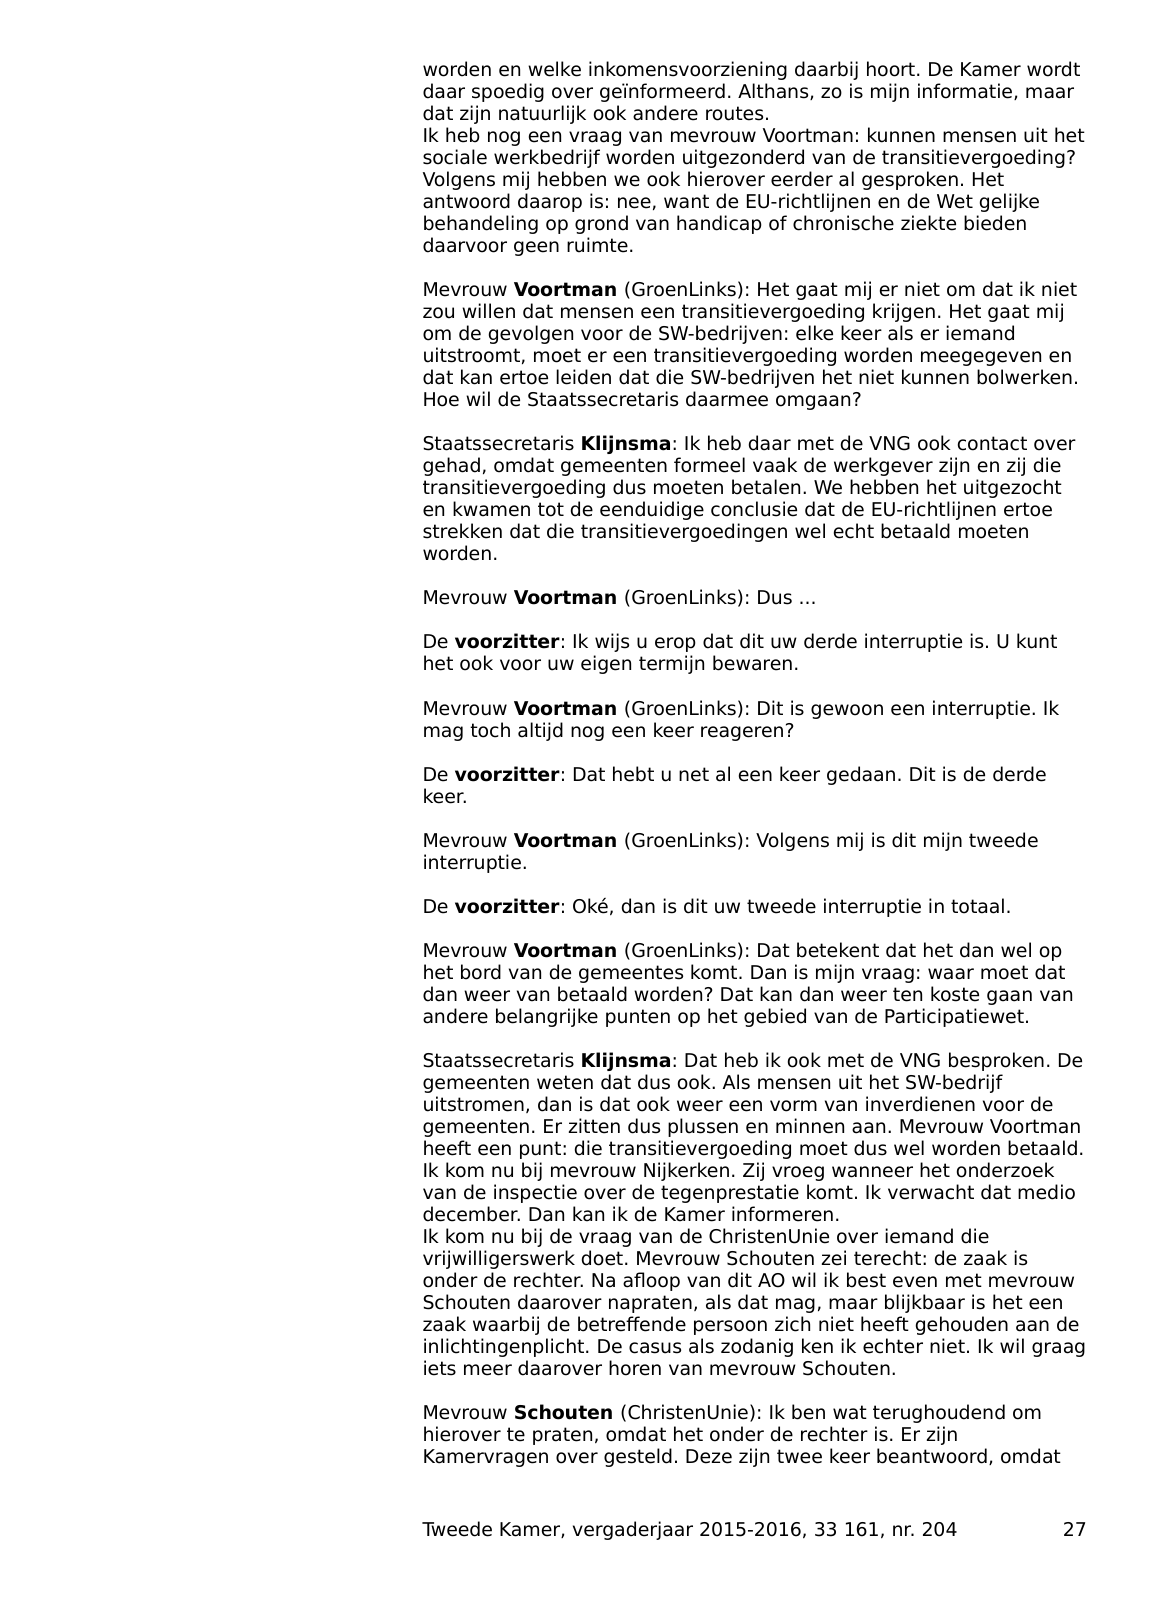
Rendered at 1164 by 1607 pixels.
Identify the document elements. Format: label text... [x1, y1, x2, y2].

text De voorzitter: Dat hebt u net al een keer gedaan. Dit is de derde keer. [422, 764, 1087, 808]
text De voorzitter: Oké, dan is dit uw tweede interruptie in totaal. [422, 896, 1087, 918]
text Ik kom nu bij de vraag van de ChristenUnie over iemand die vrijwilligerswerk doet. Mevrouw Schouten zei terecht: de zaak is onder de rechter. Na afloop van dit AO wil ik best even met mevrouw Schouten daarover napraten, als dat mag, maar blijkbaar is het een zaak waarbij de betreffende persoon zich niet heeft gehouden aan de inlichtingenplicht. De casus als zodanig ken ik echter niet. Ik wil graag iets meer daarover horen van mevrouw Schouten. [422, 1226, 1087, 1380]
text Mevrouw Schouten (ChristenUnie): Ik ben wat terughoudend om hierover te praten, omdat het onder de rechter is. Er zijn Kamervragen over gesteld. Deze zijn twee keer beantwoord, omdat [422, 1402, 1087, 1468]
text Staatssecretaris Klijnsma: Ik heb daar met de VNG ook contact over gehad, omdat gemeenten formeel vaak de werkgever zijn en zij die transitievergoeding dus moeten betalen. We hebben het uitgezocht en kwamen tot de eenduidige conclusie dat de EU-richtlijnen ertoe strekken dat die transitievergoedingen wel echt betaald moeten worden. [422, 433, 1087, 565]
text Mevrouw Voortman (GroenLinks): Dit is gewoon een interruptie. Ik mag toch altijd nog een keer reageren? [422, 697, 1087, 741]
text Mevrouw Voortman (GroenLinks): Volgens mij is dit mijn tweede interruptie. [422, 830, 1087, 874]
text Mevrouw Voortman (GroenLinks): Het gaat mij er niet om dat ik niet zou willen dat mensen een transitievergoeding krijgen. Het gaat mij om de gevolgen voor de SW-bedrijven: elke keer als er iemand uitstroomt, moet er een transitievergoeding worden meegegeven en dat kan ertoe leiden dat die SW-bedrijven het niet kunnen bolwerken. Hoe wil de Staatssecretaris daarmee omgaan? [422, 279, 1087, 411]
text De voorzitter: Ik wijs u erop dat dit uw derde interruptie is. U kunt het ook voor uw eigen termijn bewaren. [422, 631, 1087, 675]
text Staatssecretaris Klijnsma: Dat heb ik ook met de VNG besproken. De gemeenten weten dat dus ook. Als mensen uit het SW-bedrijf uitstromen, dan is dat ook weer een vorm van inverdienen voor de gemeenten. Er zitten dus plussen en minnen aan. Mevrouw Voortman heeft een punt: die transitievergoeding moet dus wel worden betaald. [422, 1050, 1087, 1160]
text worden en welke inkomensvoorziening daarbij hoort. De Kamer wordt daar spoedig over geïnformeerd. Althans, zo is mijn informatie, maar dat zijn natuurlijk ook andere routes. [422, 59, 1087, 125]
text Ik heb nog een vraag van mevrouw Voortman: kunnen mensen uit het sociale werkbedrijf worden uitgezonderd van de transitievergoeding? Volgens mij hebben we ook hierover eerder al gesproken. Het antwoord daarop is: nee, want de EU-richtlijnen en de Wet gelijke behandeling op grond van handicap of chronische ziekte bieden daarvoor geen ruimte. [422, 125, 1087, 257]
text Ik kom nu bij mevrouw Nijkerken. Zij vroeg wanneer het onderzoek van de inspectie over de tegenprestatie komt. Ik verwacht dat medio december. Dan kan ik de Kamer informeren. [422, 1160, 1087, 1226]
text Mevrouw Voortman (GroenLinks): Dus ... [422, 587, 1087, 609]
text Mevrouw Voortman (GroenLinks): Dat betekent dat het dan wel op het bord van de gemeentes komt. Dan is mijn vraag: waar moet dat dan weer van betaald worden? Dat kan dan weer ten koste gaan van andere belangrijke punten op het gebied van de Participatiewet. [422, 940, 1087, 1028]
